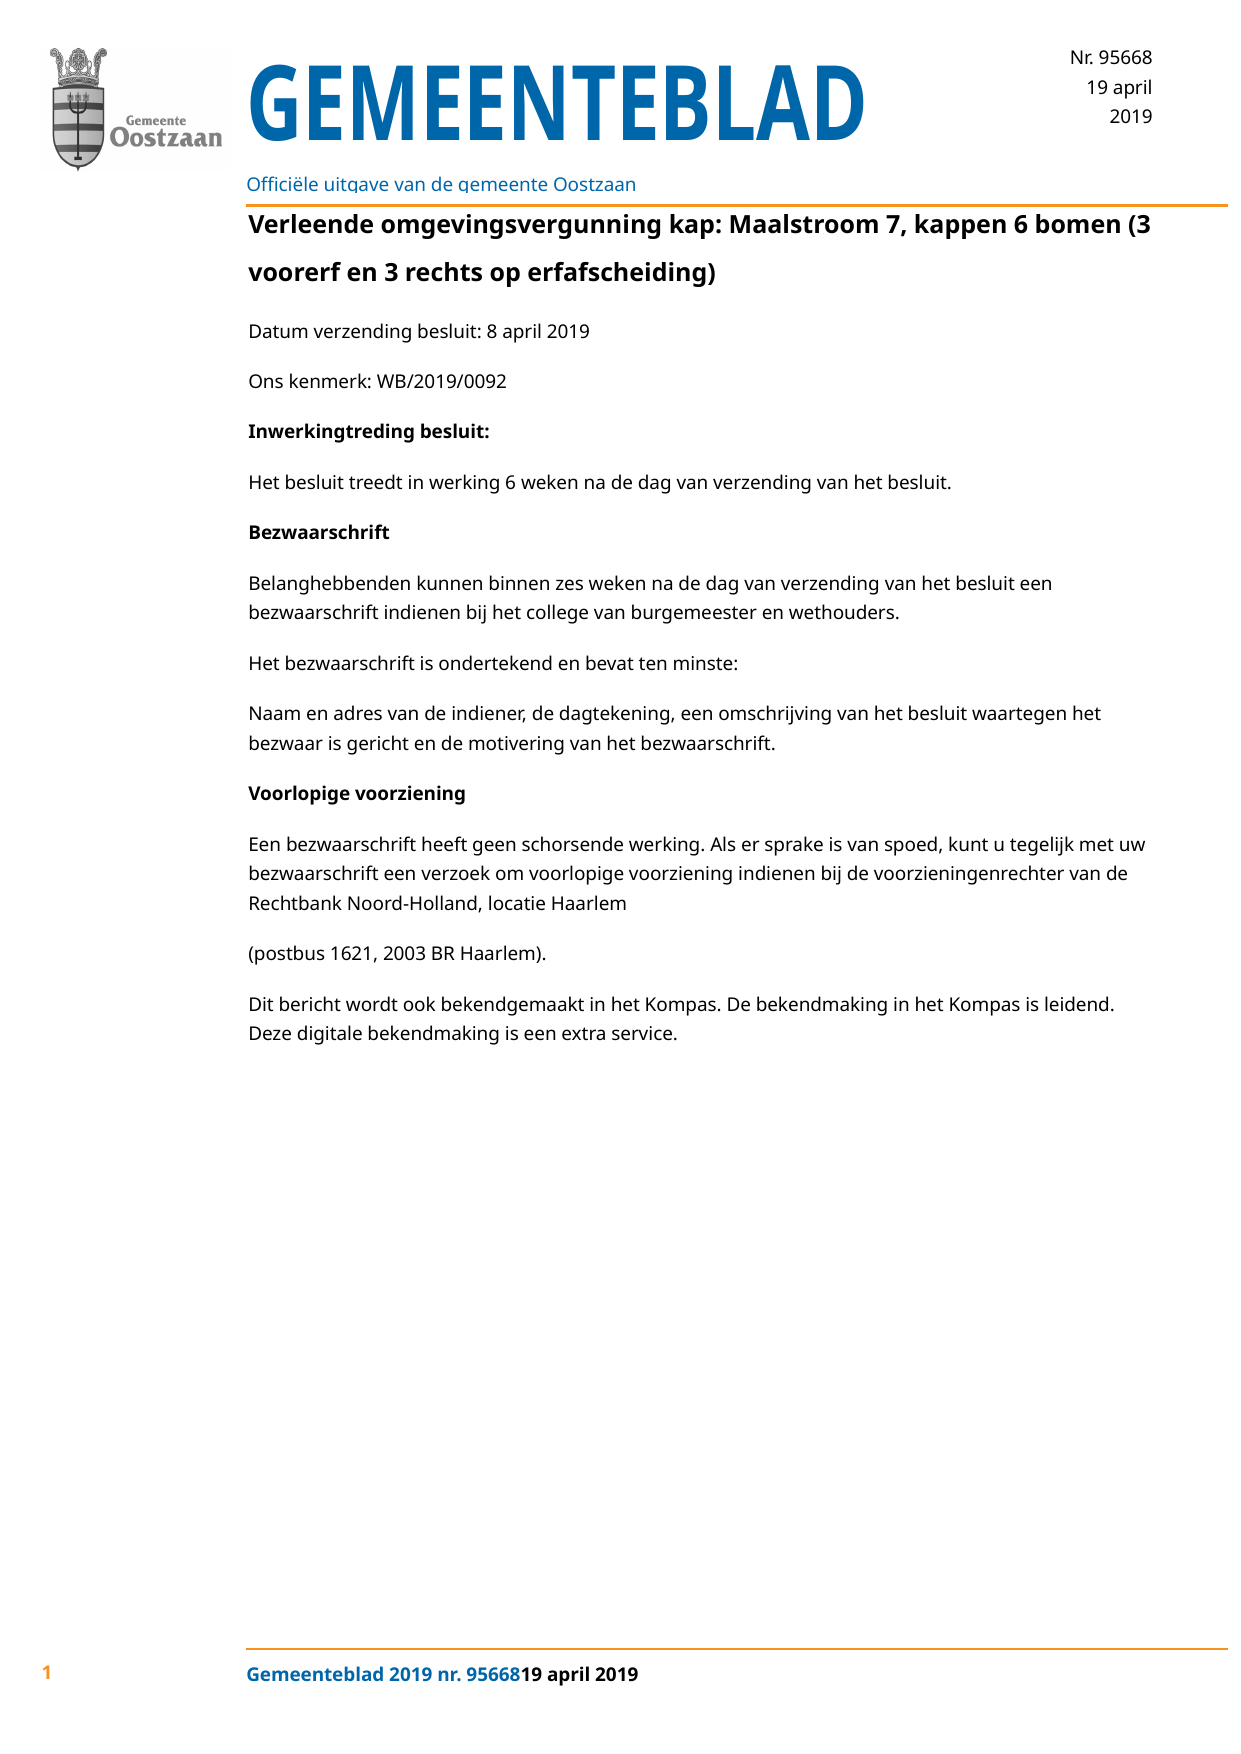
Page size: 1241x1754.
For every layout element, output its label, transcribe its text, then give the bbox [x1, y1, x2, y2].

text Een bezwaarschrift heeft geen schorsende werking. Als er sprake is van spoed, kunt u tegelijk met uw bezwaarschrift een verzoek om voorlopige voorziening indienen bij de voorzieningenrechter van de Rechtbank Noord-Holland, locatie Haarlem [248, 831, 1152, 916]
text Dit bericht wordt ook bekendgemaakt in het Kompas. De bekendmaking in het Kompas is leidend. Deze digitale bekendmaking is een extra service. [248, 991, 1152, 1046]
text Voorlopige voorziening [248, 780, 1152, 806]
text Datum verzending besluit: 8 april 2019 [248, 318, 1152, 344]
picture [41, 47, 231, 172]
text Naam en adres van de indiener, de dagtekening, een omschrijving van het besluit waartegen het bezwaar is gericht en de motivering van het bezwaarschrift. [248, 700, 1152, 756]
text Het besluit treedt in werking 6 weken na de dag van verzending van het besluit. [248, 469, 1152, 495]
text Bezwaarschrift [248, 519, 1152, 545]
text Inwerkingtreding besluit: [248, 419, 1152, 444]
text Verleende omgevingsvergunning kap: Maalstroom 7, kappen 6 bomen (3 voorerf en 3 rechts op erfafscheiding) [248, 207, 1152, 288]
text Belanghebbenden kunnen binnen zes weken na de dag van verzending van het besluit een bezwaarschrift indienen bij het college van burgemeester en wethouders. [248, 570, 1152, 625]
text Ons kenmerk: WB/2019/0092 [248, 368, 1152, 394]
text (postbus 1621, 2003 BR Haarlem). [248, 940, 1152, 966]
text Het bezwaarschrift is ondertekend en bevat ten minste: [248, 650, 1152, 676]
